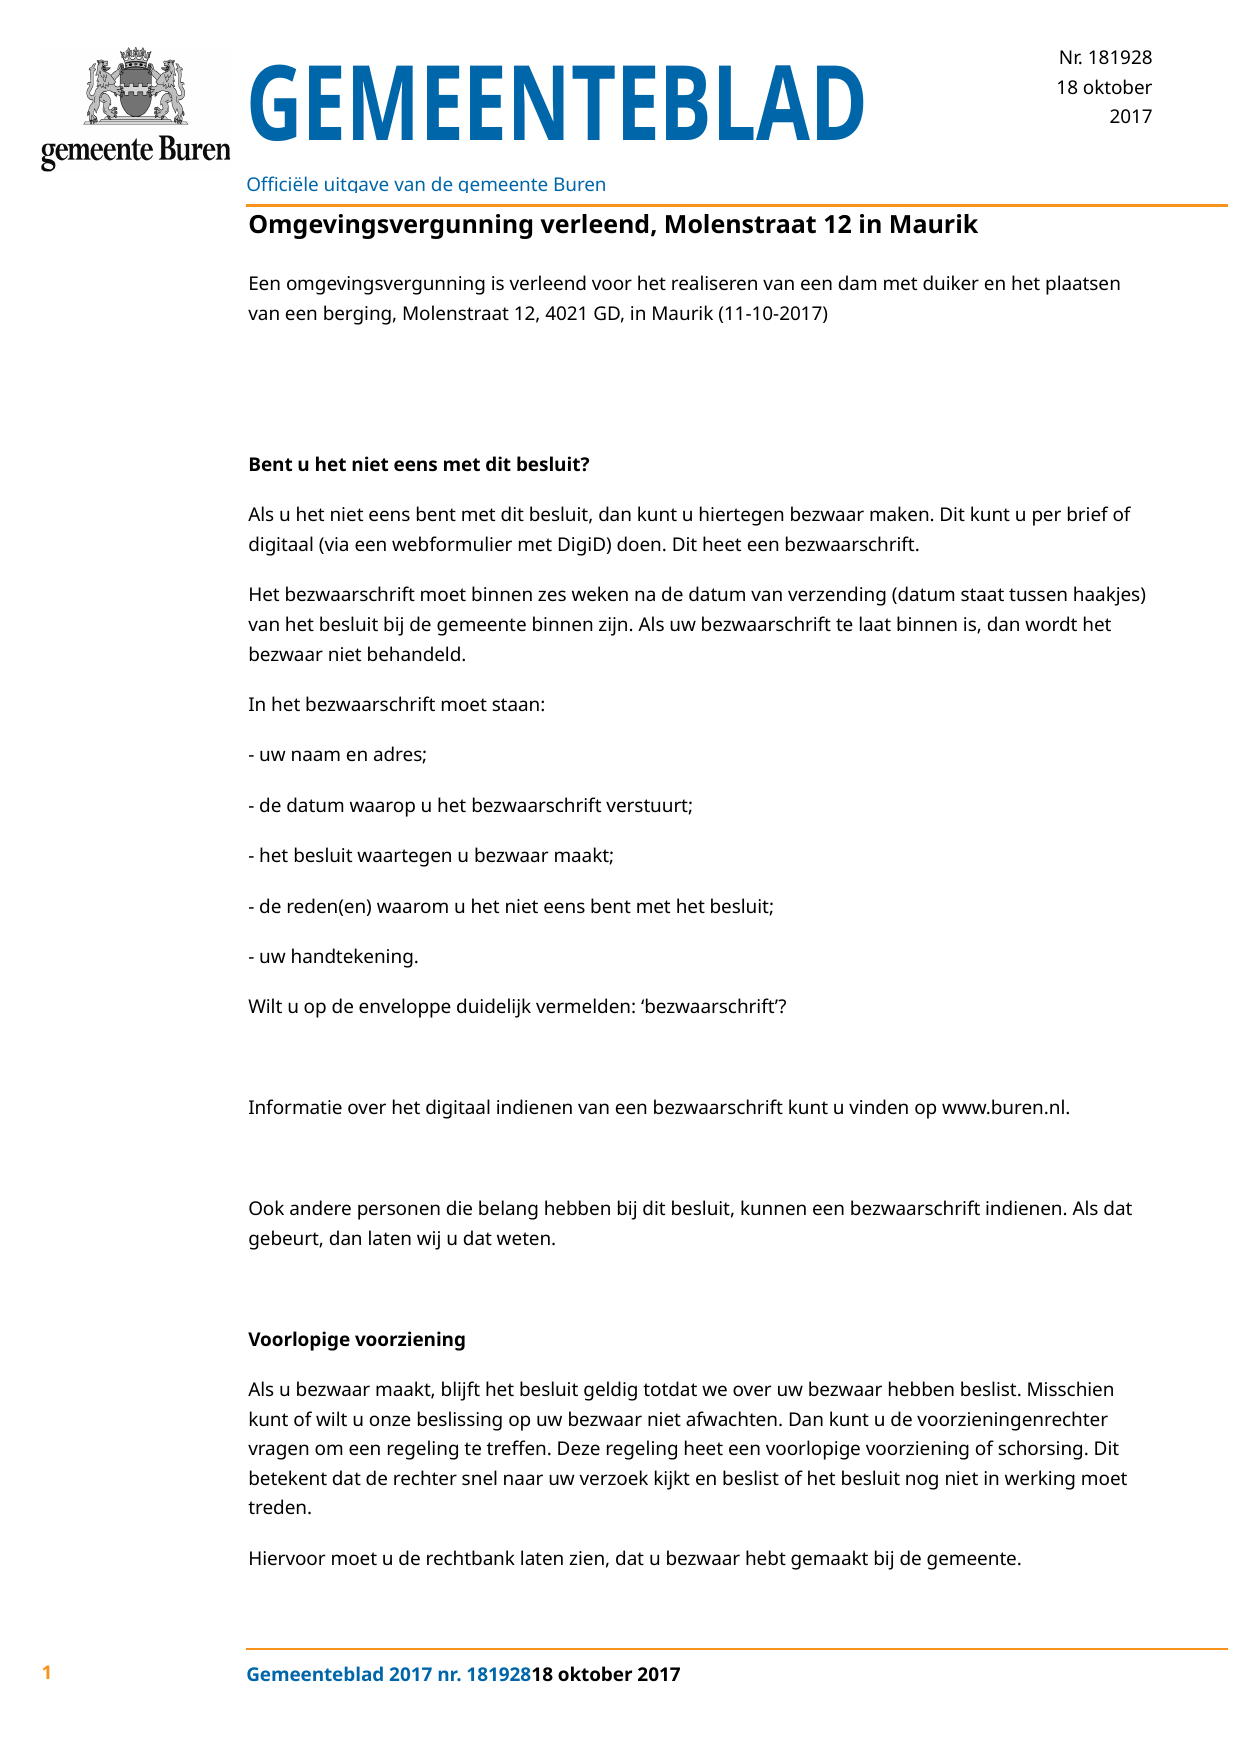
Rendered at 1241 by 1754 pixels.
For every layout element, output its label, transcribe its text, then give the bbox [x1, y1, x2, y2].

text Omgevingsvergunning verleend, Molenstraat 12 in Maurik [248, 207, 1152, 241]
text Als u bezwaar maakt, blijft het besluit geldig totdat we over uw bezwaar hebben beslist. Misschien kunt of wilt u onze beslissing op uw bezwaar niet afwachten. Dan kunt u de voorzieningenrechter vragen om een regeling te treffen. Deze regeling heet een voorlopige voorziening of schorsing. Dit betekent dat de rechter snel naar uw verzoek kijkt en beslist of het besluit nog niet in werking moet treden. [248, 1376, 1152, 1520]
text Informatie over het digitaal indienen van een bezwaarschrift kunt u vinden op www.buren.nl. [248, 1094, 1152, 1120]
picture [41, 47, 231, 172]
text - de reden(en) waarom u het niet eens bent met het besluit; [248, 893, 1152, 918]
text - het besluit waartegen u bezwaar maakt; [248, 842, 1152, 868]
text - de datum waarop u het bezwaarschrift verstuurt; [248, 792, 1152, 818]
text Ook andere personen die belang hebben bij dit besluit, kunnen een bezwaarschrift indienen. Als dat gebeurt, dan laten wij u dat weten. [248, 1195, 1152, 1251]
text - uw naam en adres; [248, 742, 1152, 767]
text - uw handtekening. [248, 943, 1152, 969]
text Als u het niet eens bent met dit besluit, dan kunt u hiertegen bezwaar maken. Dit kunt u per brief of digitaal (via een webformulier met DigiD) doen. Dit heet een bezwaarschrift. [248, 502, 1152, 557]
text In het bezwaarschrift moet staan: [248, 691, 1152, 717]
text Het bezwaarschrift moet binnen zes weken na de datum van verzending (datum staat tussen haakjes) van het besluit bij de gemeente binnen zijn. Als uw bezwaarschrift te laat binnen is, dan wordt het bezwaar niet behandeld. [248, 582, 1152, 666]
text Een omgevingsvergunning is verleend voor het realiseren van een dam met duiker en het plaatsen van een berging, Molenstraat 12, 4021 GD, in Maurik (11-10-2017) [248, 270, 1152, 326]
text Bent u het niet eens met dit besluit? [248, 451, 1152, 477]
text Hiervoor moet u de rechtbank laten zien, dat u bezwaar hebt gemaakt bij de gemeente. [248, 1545, 1152, 1571]
text Voorlopige voorziening [248, 1326, 1152, 1351]
text Wilt u op de enveloppe duidelijk vermelden: ‘bezwaarschrift’? [248, 994, 1152, 1019]
